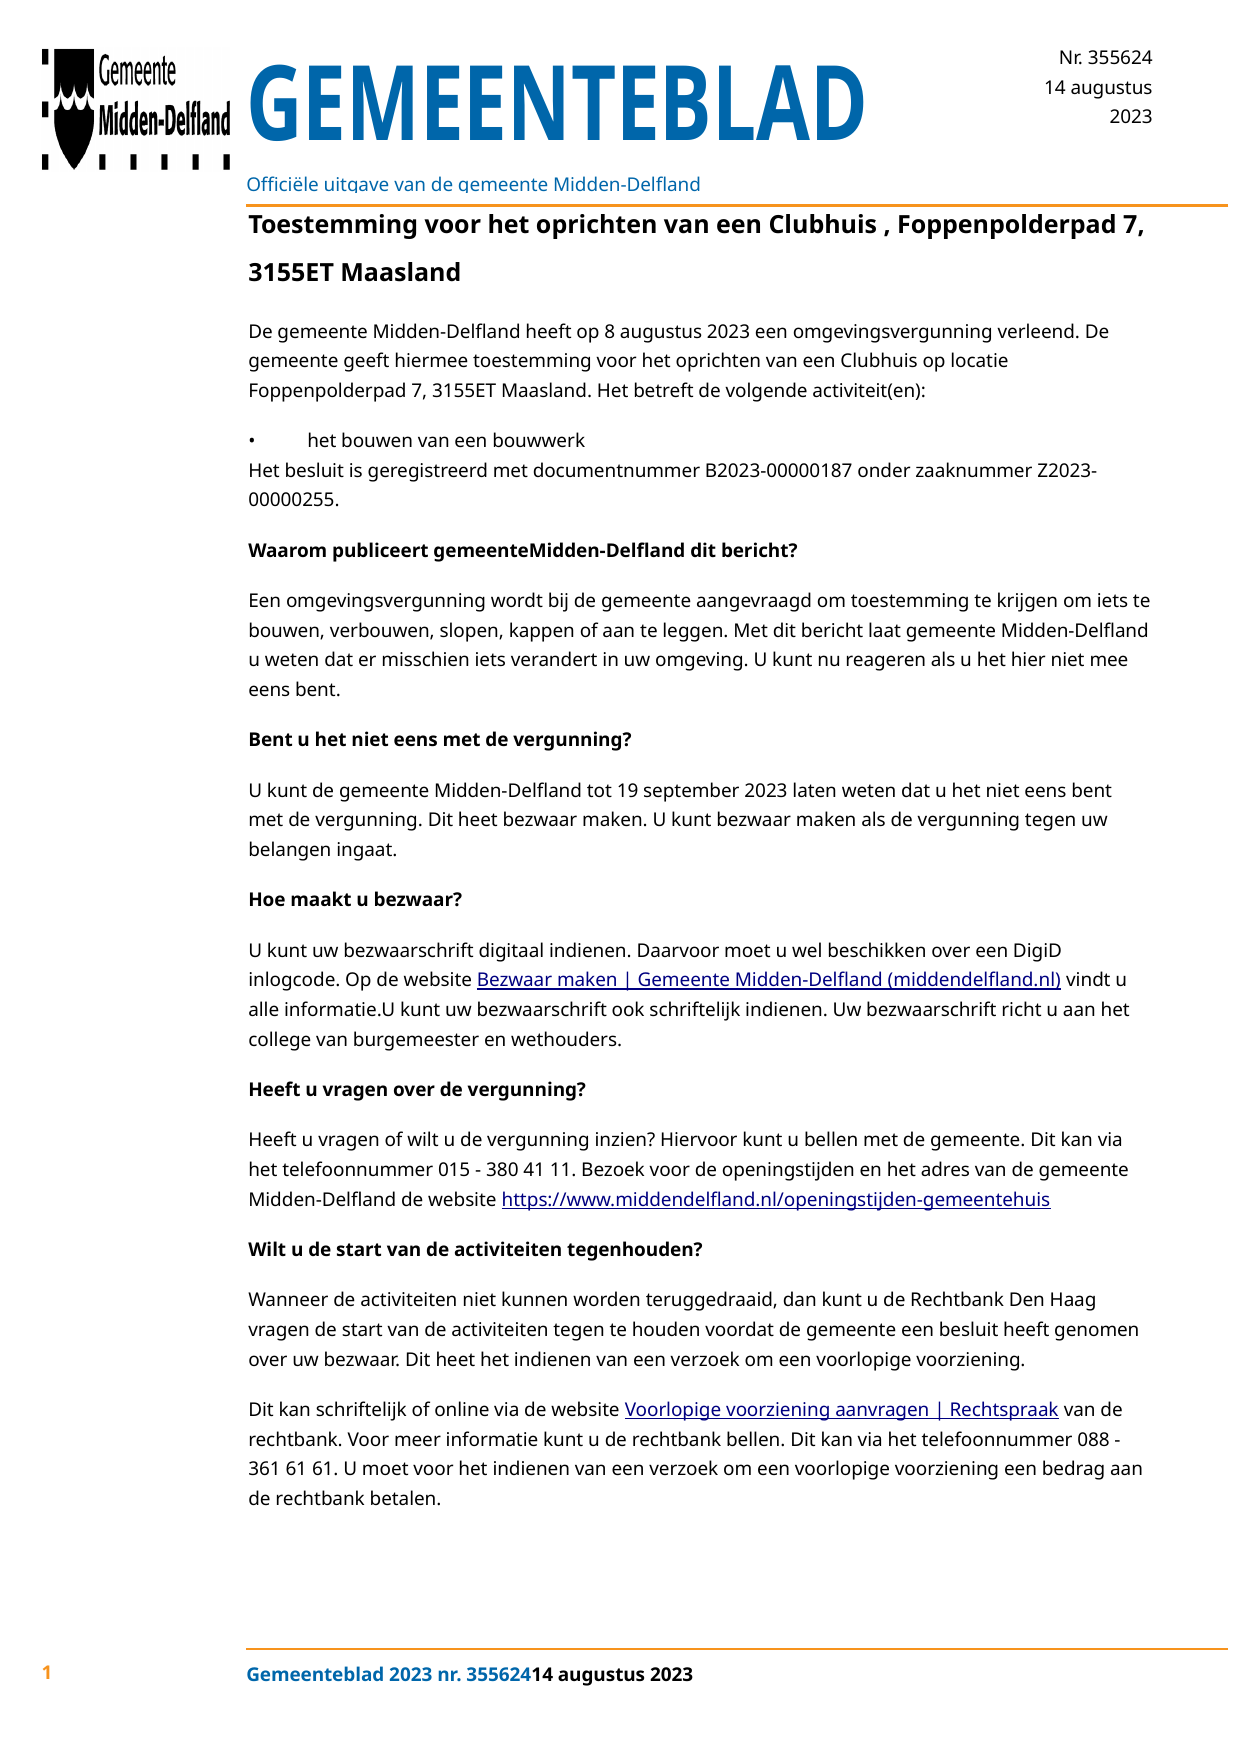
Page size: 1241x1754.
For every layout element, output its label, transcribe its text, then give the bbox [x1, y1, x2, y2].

text Bent u het niet eens met de vergunning? [248, 727, 1152, 752]
text Wilt u de start van de activiteiten tegenhouden? [248, 1236, 1152, 1262]
text Een omgevingsvergunning wordt bij de gemeente aangevraagd om toestemming te krijgen om iets te bouwen, verbouwen, slopen, kappen of aan te leggen. Met dit bericht laat gemeente Midden-Delfland u weten dat er misschien iets verandert in uw omgeving. U kunt nu reageren als u het hier niet mee eens bent. [248, 587, 1152, 702]
text Wanneer de activiteiten niet kunnen worden teruggedraaid, dan kunt u de Rechtbank Den Haag vragen de start van de activiteiten tegen te houden voordat de gemeente een besluit heeft genomen over uw bezwaar. Dit heet het indienen van een verzoek om een voorlopige voorziening. [248, 1287, 1152, 1372]
text Het besluit is geregistreerd met documentnummer B2023-00000187 onder zaaknummer Z2023-00000255. [248, 457, 1152, 512]
text Heeft u vragen over de vergunning? [248, 1076, 1152, 1102]
text Hoe maakt u bezwaar? [248, 887, 1152, 912]
text Dit kan schriftelijk of online via de website Voorlopige voorziening aanvragen | Rechtspraak van de rechtbank. Voor meer informatie kunt u de rechtbank bellen. Dit kan via het telefoonnummer 088 - 361 61 61. U moet voor het indienen van een verzoek om een voorlopige voorziening een bedrag aan de rechtbank betalen. [248, 1396, 1152, 1511]
text Toestemming voor het oprichten van een Clubhuis , Foppenpolderpad 7, 3155ET Maasland [248, 207, 1152, 288]
text U kunt de gemeente Midden-Delfland tot 19 september 2023 laten weten dat u het niet eens bent met de vergunning. Dit heet bezwaar maken. U kunt bezwaar maken als de vergunning tegen uw belangen ingaat. [248, 777, 1152, 862]
list het bouwen van een bouwwerk [248, 427, 1152, 453]
text U kunt uw bezwaarschrift digitaal indienen. Daarvoor moet u wel beschikken over een DigiD inlogcode. Op de website Bezwaar maken | Gemeente Midden-Delfland (middendelfland.nl) vindt u alle informatie.U kunt uw bezwaarschrift ook schriftelijk indienen. Uw bezwaarschrift richt u aan het college van burgemeester en wethouders. [248, 937, 1152, 1052]
picture [41, 47, 231, 172]
text De gemeente Midden-Delfland heeft op 8 augustus 2023 een omgevingsvergunning verleend. De gemeente geeft hiermee toestemming voor het oprichten van een Clubhuis op locatie Foppenpolderpad 7, 3155ET Maasland. Het betreft de volgende activiteit(en): [248, 318, 1152, 403]
text Heeft u vragen of wilt u de vergunning inzien? Hiervoor kunt u bellen met de gemeente. Dit kan via het telefoonnummer 015 - 380 41 11. Bezoek voor de openingstijden en het adres van de gemeente Midden-Delfland de website https://www.middendelfland.nl/openingstijden-gemeentehuis [248, 1127, 1152, 1212]
text Waarom publiceert gemeenteMidden-Delfland dit bericht? [248, 537, 1152, 563]
